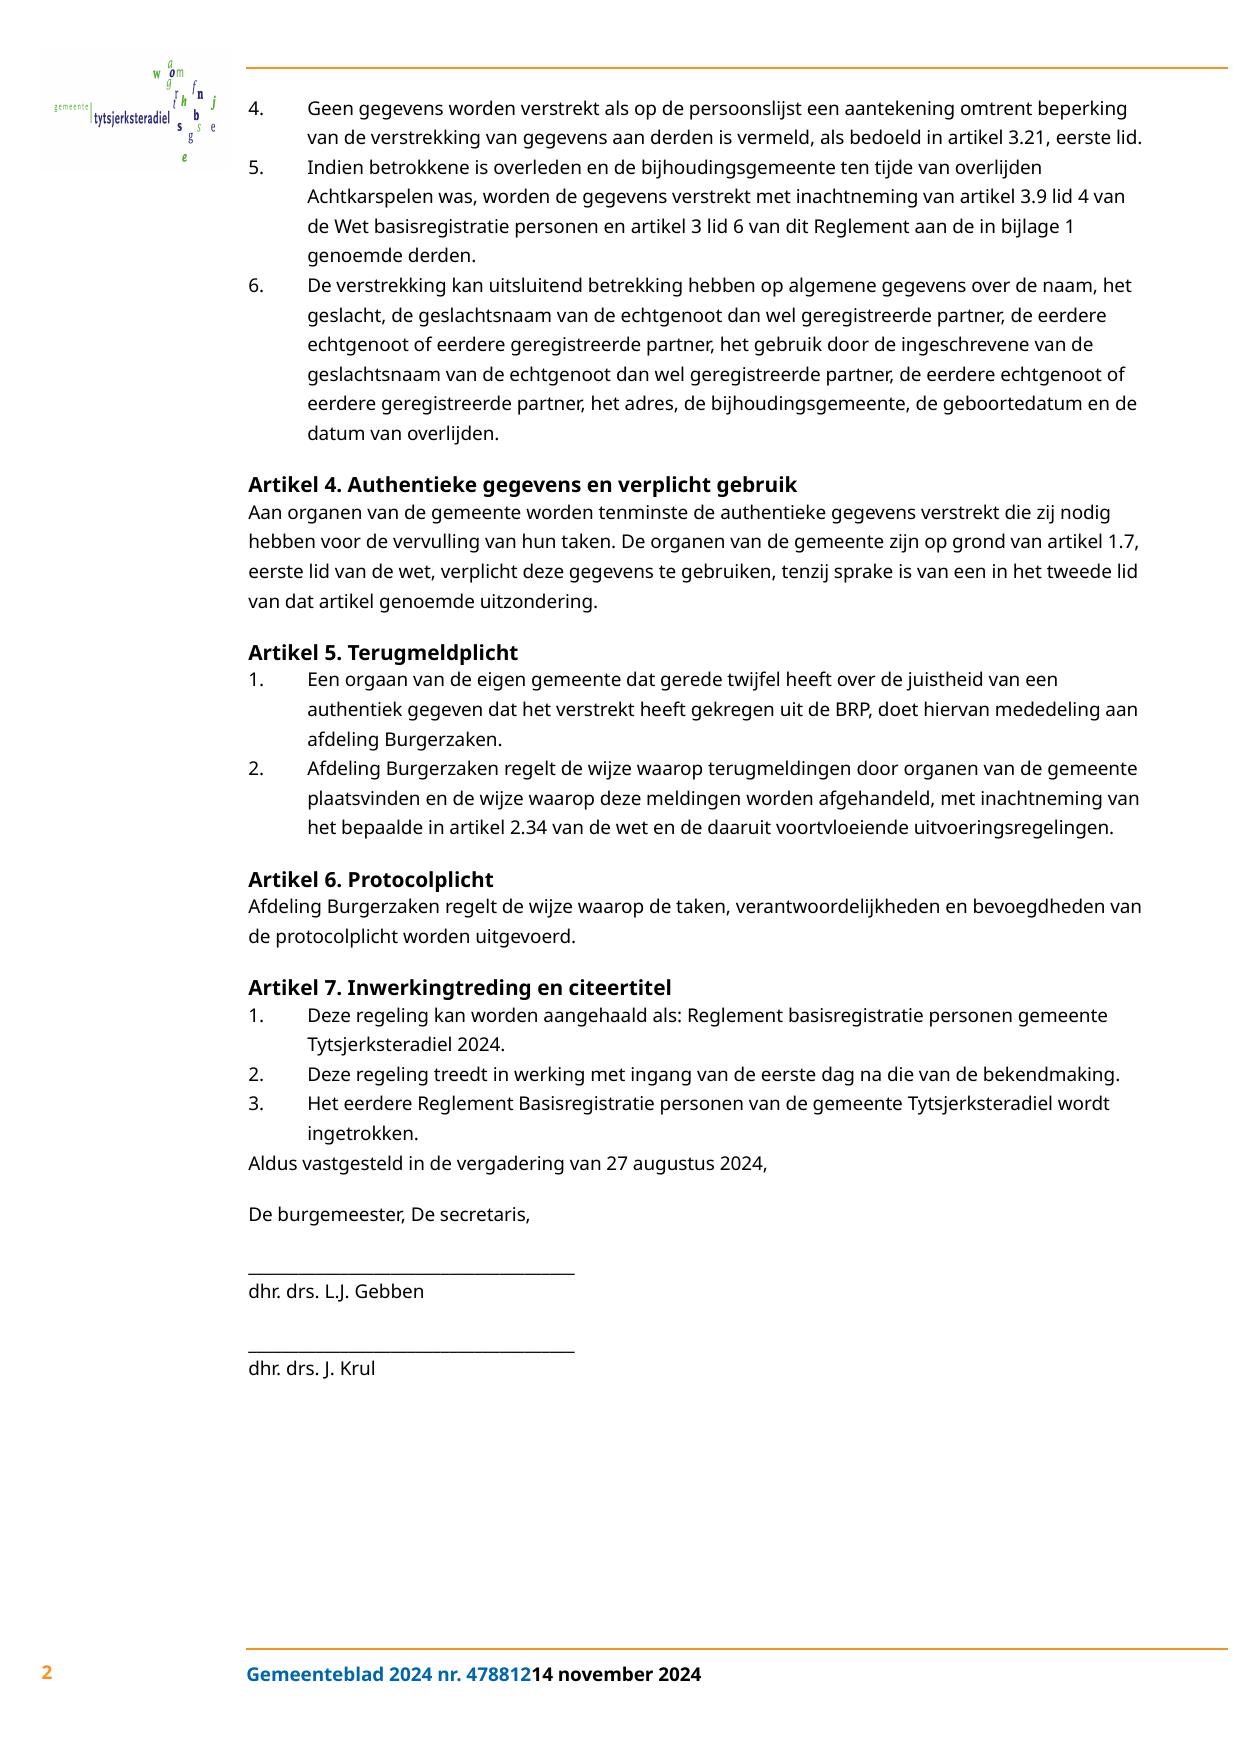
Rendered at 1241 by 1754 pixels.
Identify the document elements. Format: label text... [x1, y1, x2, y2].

text Aldus vastgesteld in de vergadering van 27 augustus 2024, [248, 1150, 1152, 1176]
text De burgemeester, De secretaris, [248, 1201, 1152, 1227]
list Het eerdere Reglement Basisregistratie personen van de gemeente Tytsjerksteradiel wordt ingetrokken. [248, 1091, 1152, 1146]
list Deze regeling kan worden aangehaald als: Reglement basisregistratie personen gemeente Tytsjerksteradiel 2024. [248, 1002, 1152, 1057]
text Artikel 4. Authentieke gegevens en verplicht gebruik [248, 471, 1152, 499]
list Een orgaan van de eigen gemeente dat gerede twijfel heeft over de juistheid van een authentiek gegeven dat het verstrekt heeft gekregen uit de BRP, doet hiervan mededeling aan afdeling Burgerzaken. [248, 667, 1152, 752]
text Aan organen van de gemeente worden tenminste de authentieke gegevens verstrekt die zij nodig hebben voor de vervulling van hun taken. De organen van de gemeente zijn op grond van artikel 1.7, eerste lid van de wet, verplicht deze gegevens te gebruiken, tenzij sprake is van een in het tweede lid van dat artikel genoemde uitzondering. [248, 499, 1152, 613]
text _______________________________________ [248, 1330, 1152, 1356]
text Artikel 5. Terugmeldplicht [248, 638, 1152, 667]
text dhr. drs. J. Krul [248, 1356, 1152, 1381]
text Artikel 7. Inwerkingtreding en citeertitel [248, 973, 1152, 1002]
picture [41, 47, 231, 172]
list Deze regeling treedt in werking met ingang van de eerste dag na die van de bekendmaking. [248, 1061, 1152, 1087]
text _______________________________________ [248, 1253, 1152, 1278]
list Geen gegevens worden verstrekt als op de persoonslijst een aantekening omtrent beperking van de verstrekking van gegevens aan derden is vermeld, als bedoeld in artikel 3.21, eerste lid. [248, 95, 1152, 150]
list De verstrekking kan uitsluitend betrekking hebben op algemene gegevens over de naam, het geslacht, de geslachtsnaam van de echtgenoot dan wel geregistreerde partner, de eerdere echtgenoot of eerdere geregistreerde partner, het gebruik door de ingeschrevene van de geslachtsnaam van de echtgenoot dan wel geregistreerde partner, de eerdere echtgenoot of eerdere geregistreerde partner, het adres, de bijhoudingsgemeente, de geboortedatum en de datum van overlijden. [248, 272, 1152, 446]
list Indien betrokkene is overleden en de bijhoudingsgemeente ten tijde van overlijden Achtkarspelen was, worden de gegevens verstrekt met inachtneming van artikel 3.9 lid 4 van de Wet basisregistratie personen en artikel 3 lid 6 van dit Reglement aan de in bijlage 1 genoemde derden. [248, 154, 1152, 268]
text Artikel 6. Protocolplicht [248, 865, 1152, 893]
text dhr. drs. L.J. Gebben [248, 1278, 1152, 1304]
text Afdeling Burgerzaken regelt de wijze waarop de taken, verantwoordelijkheden en bevoegdheden van de protocolplicht worden uitgevoerd. [248, 893, 1152, 949]
list Afdeling Burgerzaken regelt de wijze waarop terugmeldingen door organen van de gemeente plaatsvinden en de wijze waarop deze meldingen worden afgehandeld, met inachtneming van het bepaalde in artikel 2.34 van de wet en de daaruit voortvloeiende uitvoeringsregelingen. [248, 755, 1152, 840]
